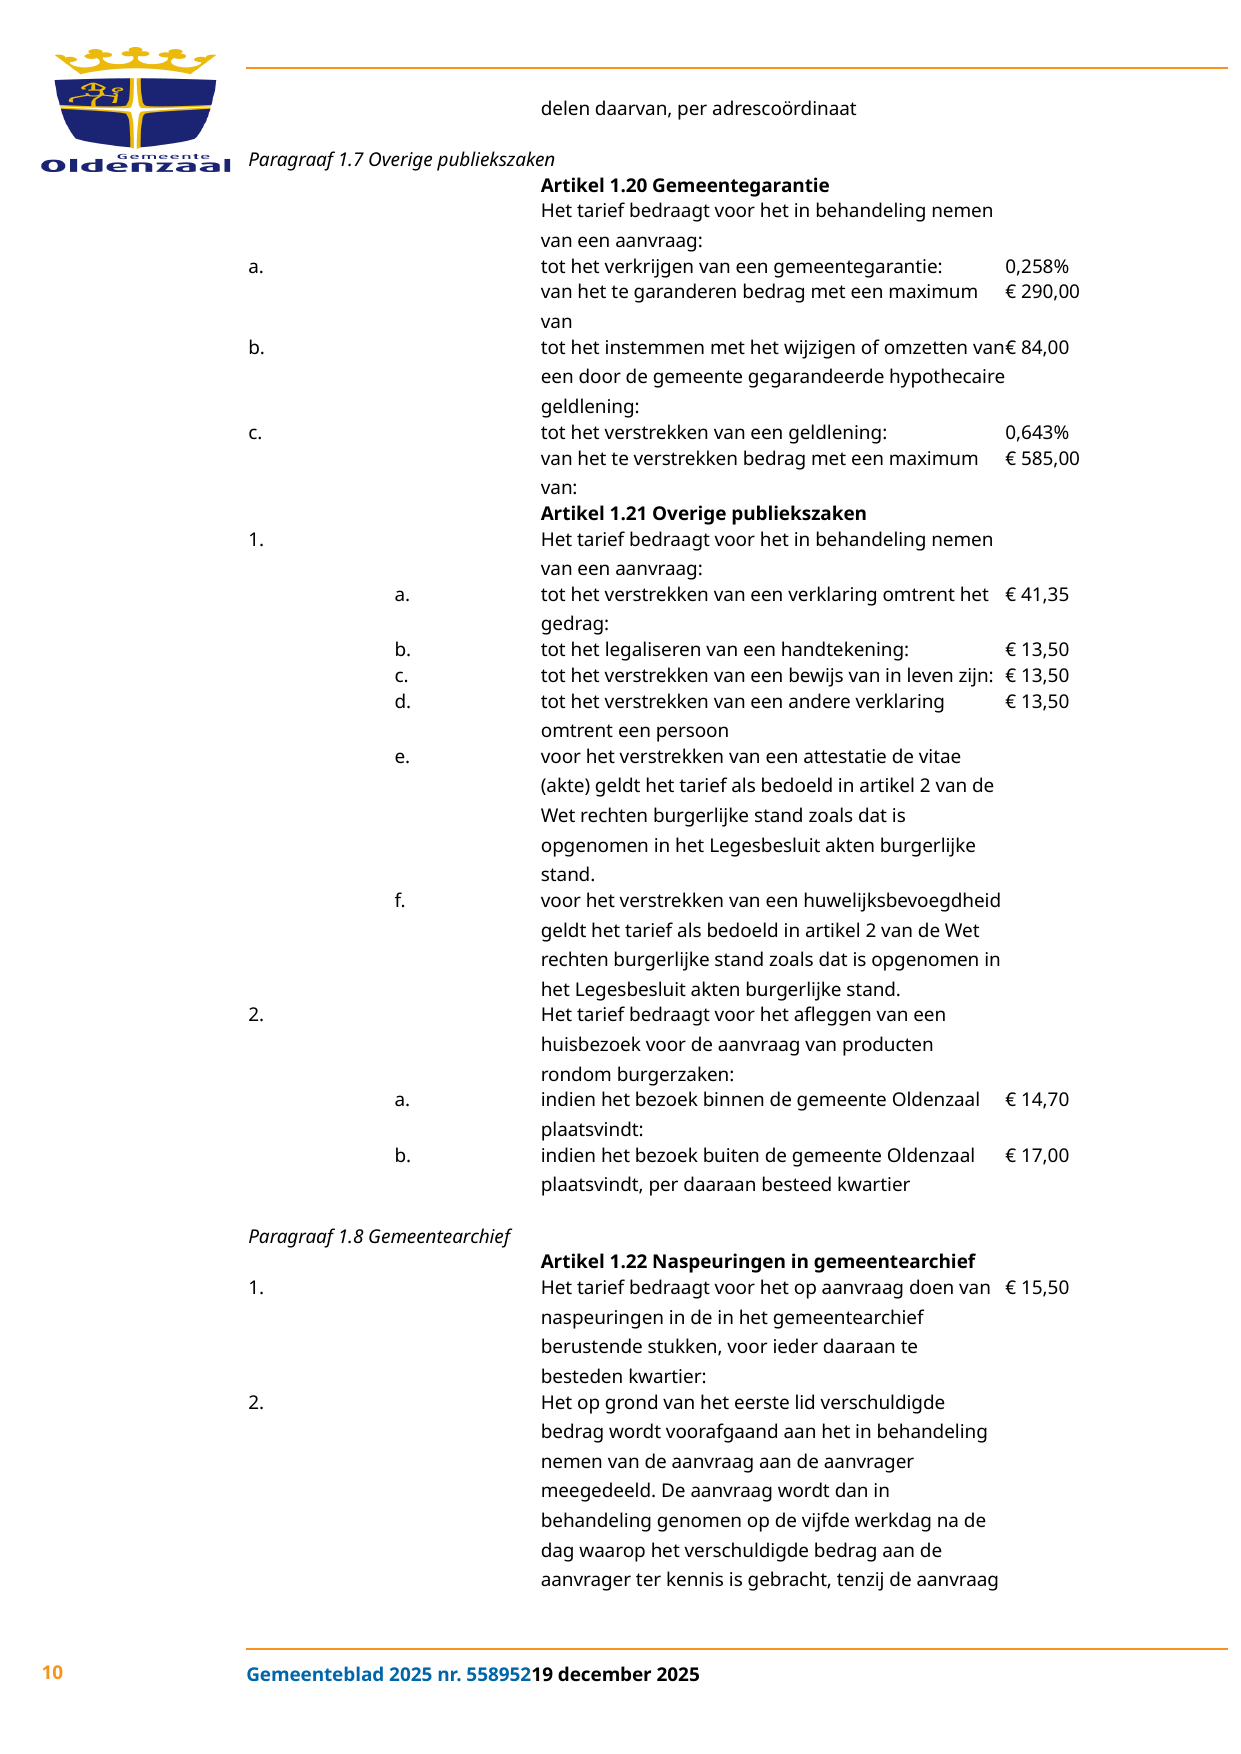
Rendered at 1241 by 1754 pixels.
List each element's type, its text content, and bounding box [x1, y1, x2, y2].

table_cell voor het verstrekken van een attestatie de vitae (akte) geldt het tarief als bedoeld in artikel 2 van de Wet rechten burgerlijke stand zoals dat is opgenomen in het Legesbesluit akten burgerlijke stand. [541, 743, 1005, 887]
table_cell [248, 1249, 394, 1274]
table_cell [394, 1274, 541, 1389]
table_cell a. [394, 581, 541, 636]
table_cell [248, 279, 394, 334]
table_cell [248, 121, 394, 146]
table_cell Artikel 1.22 Naspeuringen in gemeentearchief [541, 1249, 1005, 1274]
table_cell [394, 279, 541, 334]
table_cell [1005, 95, 1152, 121]
table_cell Het tarief bedraagt voor het in behandeling nemen van een aanvraag: [541, 526, 1005, 581]
table_cell € 13,50 [1005, 636, 1152, 662]
table_cell indien het bezoek buiten de gemeente Oldenzaal plaatsvindt, per daaraan besteed kwartier [541, 1142, 1005, 1197]
table_cell € 13,50 [1005, 688, 1152, 743]
table_cell [248, 636, 394, 662]
table_cell [1005, 1389, 1152, 1592]
table_cell € 15,50 [1005, 1274, 1152, 1389]
table_cell f. [394, 887, 541, 1002]
table_cell [248, 688, 394, 743]
table_cell € 17,00 [1005, 1142, 1152, 1197]
table_cell b. [394, 636, 541, 662]
table_cell tot het verstrekken van een andere verklaring omtrent een persoon [541, 688, 1005, 743]
table_cell [248, 743, 394, 887]
table_cell € 84,00 [1005, 334, 1152, 419]
table_cell [1005, 1223, 1152, 1249]
table_cell a. [394, 1087, 541, 1142]
table_cell tot het verstrekken van een verklaring omtrent het gedrag: [541, 581, 1005, 636]
table_cell [394, 334, 541, 419]
table_cell [1005, 887, 1152, 1002]
table_cell c. [248, 419, 394, 445]
table_cell tot het verkrijgen van een gemeentegarantie: [541, 253, 1005, 279]
table_cell 0,643% [1005, 419, 1152, 445]
table_cell voor het verstrekken van een huwelijksbevoegdheid geldt het tarief als bedoeld in artikel 2 van de Wet rechten burgerlijke stand zoals dat is opgenomen in het Legesbesluit akten burgerlijke stand. [541, 887, 1005, 1002]
table_cell [394, 1389, 541, 1592]
table_cell [394, 500, 541, 526]
table_cell Het tarief bedraagt voor het afleggen van een huisbezoek voor de aanvraag van producten rondom burgerzaken: [541, 1002, 1005, 1087]
table_cell Paragraaf 1.7 Overige publiekszaken [248, 146, 1005, 172]
table_cell [1005, 146, 1152, 172]
table_cell Artikel 1.21 Overige publiekszaken [541, 500, 1005, 526]
table_cell € 41,35 [1005, 581, 1152, 636]
table_cell 2. [248, 1389, 394, 1592]
table_cell b. [394, 1142, 541, 1197]
table_cell [248, 1142, 394, 1197]
table_cell € 13,50 [1005, 662, 1152, 688]
table_cell [394, 1249, 541, 1274]
table_cell [248, 500, 394, 526]
table_cell € 14,70 [1005, 1087, 1152, 1142]
table_cell Het tarief bedraagt voor het in behandeling nemen van een aanvraag: [541, 198, 1005, 253]
table_cell van het te garanderen bedrag met een maximum van [541, 279, 1005, 334]
table_cell Paragraaf 1.8 Gemeentearchief [248, 1223, 1005, 1249]
table_cell [1005, 198, 1152, 253]
table_cell Het op grond van het eerste lid verschuldigde bedrag wordt voorafgaand aan het in behandeling nemen van de aanvraag aan de aanvrager meegedeeld. De aanvraag wordt dan in behandeling genomen op de vijfde werkdag na de dag waarop het verschuldigde bedrag aan de aanvrager ter kennis is gebracht, tenzij de aanvraag [541, 1389, 1005, 1592]
table_cell [1005, 526, 1152, 581]
table_cell € 290,00 [1005, 279, 1152, 334]
table_cell tot het legaliseren van een handtekening: [541, 636, 1005, 662]
table_cell delen daarvan, per adrescoördinaat [541, 95, 1005, 121]
table_cell 2. [248, 1002, 394, 1087]
table_cell [248, 95, 394, 121]
table_cell [541, 1197, 1005, 1223]
table_cell [248, 887, 394, 1002]
table_cell [1005, 743, 1152, 887]
table_cell [248, 662, 394, 688]
table_cell [1005, 1002, 1152, 1087]
table_cell 1. [248, 526, 394, 581]
table_cell b. [248, 334, 394, 419]
table_cell [248, 1087, 394, 1142]
table_cell [394, 172, 541, 198]
table_cell [394, 445, 541, 500]
table_cell [394, 121, 541, 146]
table_cell [394, 1197, 541, 1223]
table_cell van het te verstrekken bedrag met een maximum van: [541, 445, 1005, 500]
table_cell a. [248, 253, 394, 279]
table_cell [394, 1002, 541, 1087]
table_cell [394, 526, 541, 581]
table_cell [1005, 121, 1152, 146]
table_cell [394, 419, 541, 445]
table_cell d. [394, 688, 541, 743]
table_cell tot het verstrekken van een bewijs van in leven zijn: [541, 662, 1005, 688]
table_cell [1005, 172, 1152, 198]
table_cell Artikel 1.20 Gemeentegarantie [541, 172, 1005, 198]
table_cell [1005, 1249, 1152, 1274]
table_cell tot het instemmen met het wijzigen of omzetten van een door de gemeente gegarandeerde hypothecaire geldlening: [541, 334, 1005, 419]
table_cell indien het bezoek binnen de gemeente Oldenzaal plaatsvindt: [541, 1087, 1005, 1142]
table_cell [248, 1197, 394, 1223]
table_cell [394, 95, 541, 121]
table_cell [394, 253, 541, 279]
table_cell 0,258% [1005, 253, 1152, 279]
picture [41, 47, 231, 172]
table_cell € 585,00 [1005, 445, 1152, 500]
table_cell e. [394, 743, 541, 887]
table_cell [248, 172, 394, 198]
table_cell [394, 198, 541, 253]
table_cell [1005, 1197, 1152, 1223]
table_cell [541, 121, 1005, 146]
table_cell [1005, 500, 1152, 526]
table_cell 1. [248, 1274, 394, 1389]
table_cell Het tarief bedraagt voor het op aanvraag doen van naspeuringen in de in het gemeentearchief berustende stukken, voor ieder daaraan te besteden kwartier: [541, 1274, 1005, 1389]
table_cell tot het verstrekken van een geldlening: [541, 419, 1005, 445]
table_cell [248, 445, 394, 500]
table_cell [248, 581, 394, 636]
table_cell [248, 198, 394, 253]
table_cell c. [394, 662, 541, 688]
